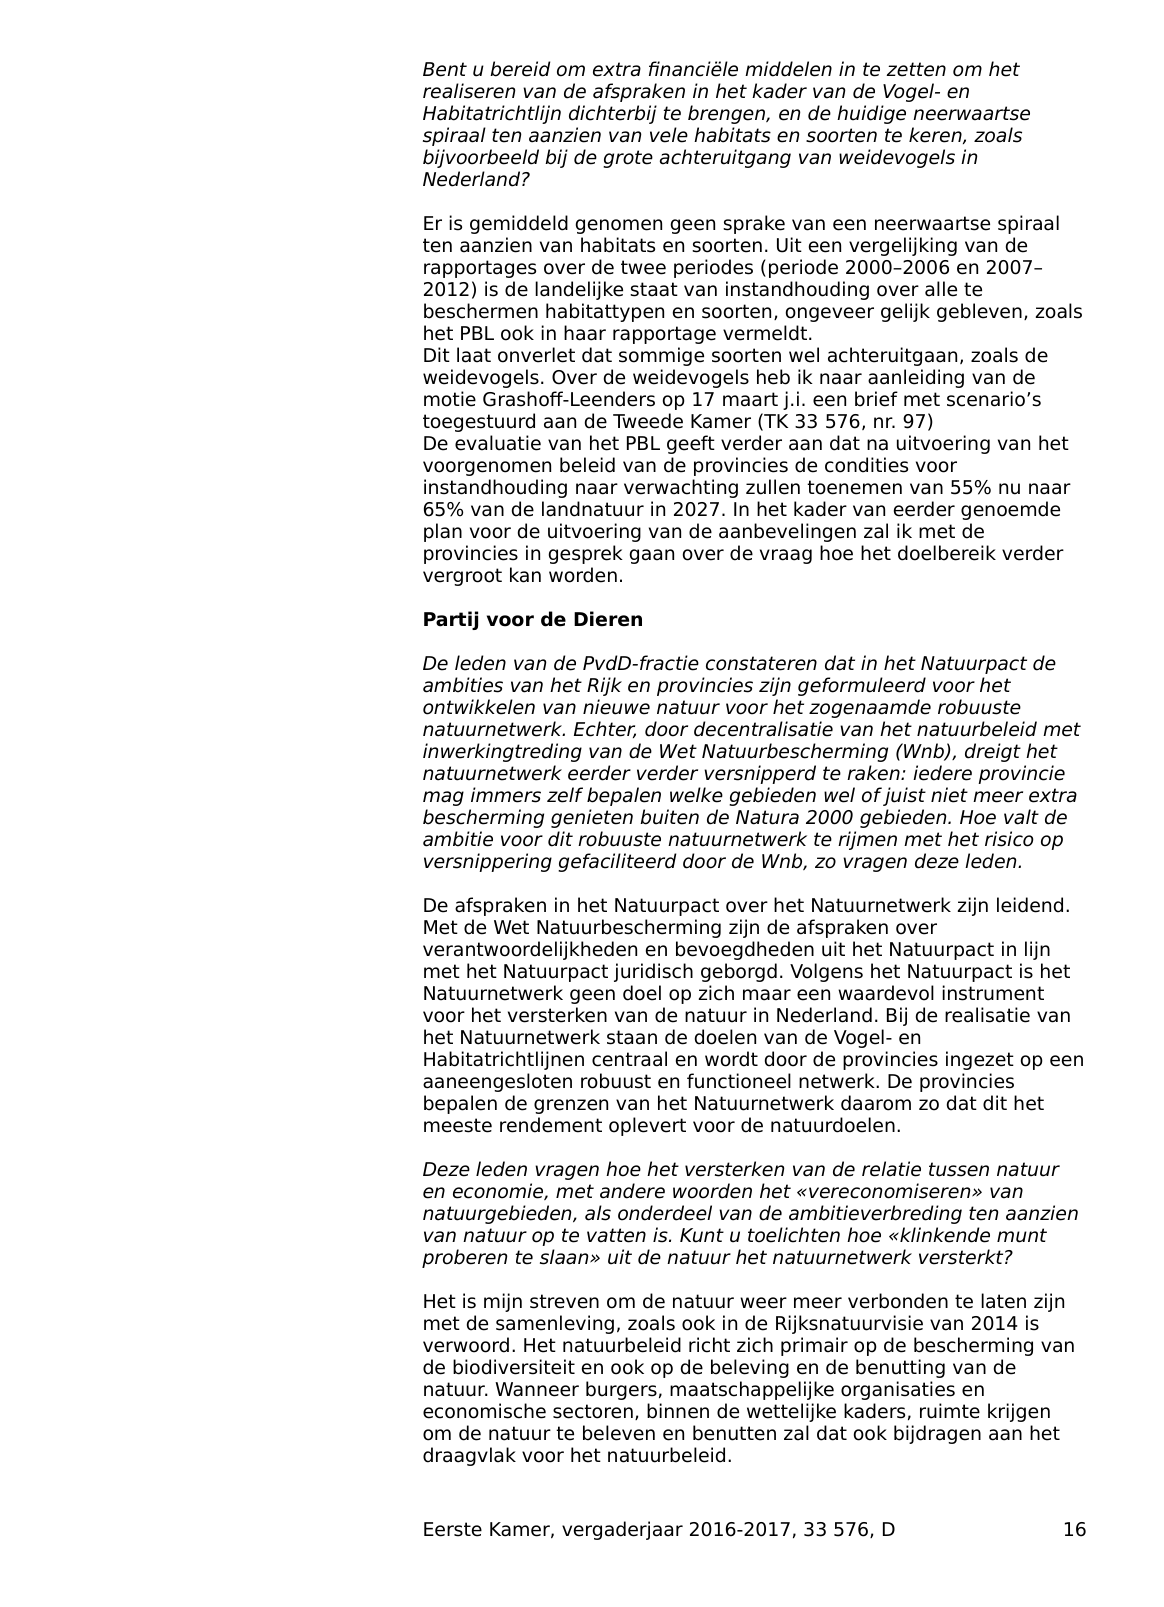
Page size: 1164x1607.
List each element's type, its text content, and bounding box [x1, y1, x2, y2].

text Het is mijn streven om de natuur weer meer verbonden te laten zijn met de samenleving, zoals ook in de Rijksnatuurvisie van 2014 is verwoord. Het natuurbeleid richt zich primair op de bescherming van de biodiversiteit en ook op de beleving en de benutting van de natuur. Wanneer burgers, maatschappelijke organisaties en economische sectoren, binnen de wettelijke kaders, ruimte krijgen om de natuur te beleven en benutten zal dat ook bijdragen aan het draagvlak voor het natuurbeleid. [422, 1291, 1087, 1467]
text De leden van de PvdD-fractie constateren dat in het Natuurpact de ambities van het Rijk en provincies zijn geformuleerd voor het ontwikkelen van nieuwe natuur voor het zogenaamde robuuste natuurnetwerk. Echter, door decentralisatie van het natuurbeleid met inwerkingtreding van de Wet Natuurbescherming (Wnb), dreigt het natuurnetwerk eerder verder versnipperd te raken: iedere provincie mag immers zelf bepalen welke gebieden wel of juist niet meer extra bescherming genieten buiten de Natura 2000 gebieden. Hoe valt de ambitie voor dit robuuste natuurnetwerk te rijmen met het risico op versnippering gefaciliteerd door de Wnb, zo vragen deze leden. [422, 653, 1087, 873]
text De afspraken in het Natuurpact over het Natuurnetwerk zijn leidend. Met de Wet Natuurbescherming zijn de afspraken over verantwoordelijkheden en bevoegdheden uit het Natuurpact in lijn met het Natuurpact juridisch geborgd. Volgens het Natuurpact is het Natuurnetwerk geen doel op zich maar een waardevol instrument voor het versterken van de natuur in Nederland. Bij de realisatie van het Natuurnetwerk staan de doelen van de Vogel- en Habitatrichtlijnen centraal en wordt door de provincies ingezet op een aaneengesloten robuust en functioneel netwerk. De provincies bepalen de grenzen van het Natuurnetwerk daarom zo dat dit het meeste rendement oplevert voor de natuurdoelen. [422, 895, 1087, 1137]
text Deze leden vragen hoe het versterken van de relatie tussen natuur en economie, met andere woorden het «vereconomiseren» van natuurgebieden, als onderdeel van de ambitieverbreding ten aanzien van natuur op te vatten is. Kunt u toelichten hoe «klinkende munt proberen te slaan» uit de natuur het natuurnetwerk versterkt? [422, 1159, 1087, 1269]
text Bent u bereid om extra financiële middelen in te zetten om het realiseren van de afspraken in het kader van de Vogel- en Habitatrichtlijn dichterbij te brengen, en de huidige neerwaartse spiraal ten aanzien van vele habitats en soorten te keren, zoals bijvoorbeeld bij de grote achteruitgang van weidevogels in Nederland? [422, 59, 1087, 191]
text De evaluatie van het PBL geeft verder aan dat na uitvoering van het voorgenomen beleid van de provincies de condities voor instandhouding naar verwachting zullen toenemen van 55% nu naar 65% van de landnatuur in 2027. In het kader van eerder genoemde plan voor de uitvoering van de aanbevelingen zal ik met de provincies in gesprek gaan over de vraag hoe het doelbereik verder vergroot kan worden. [422, 433, 1087, 587]
text Dit laat onverlet dat sommige soorten wel achteruitgaan, zoals de weidevogels. Over de weidevogels heb ik naar aanleiding van de motie Grashoff-Leenders op 17 maart j.i. een brief met scenario’s toegestuurd aan de Tweede Kamer (TK 33 576, nr. 97) [422, 345, 1087, 433]
text Er is gemiddeld genomen geen sprake van een neerwaartse spiraal ten aanzien van habitats en soorten. Uit een vergelijking van de rapportages over de twee periodes (periode 2000–2006 en 2007–2012) is de landelijke staat van instandhouding over alle te beschermen habitattypen en soorten, ongeveer gelijk gebleven, zoals het PBL ook in haar rapportage vermeldt. [422, 213, 1087, 345]
subtitle Partij voor de Dieren [422, 609, 1087, 631]
